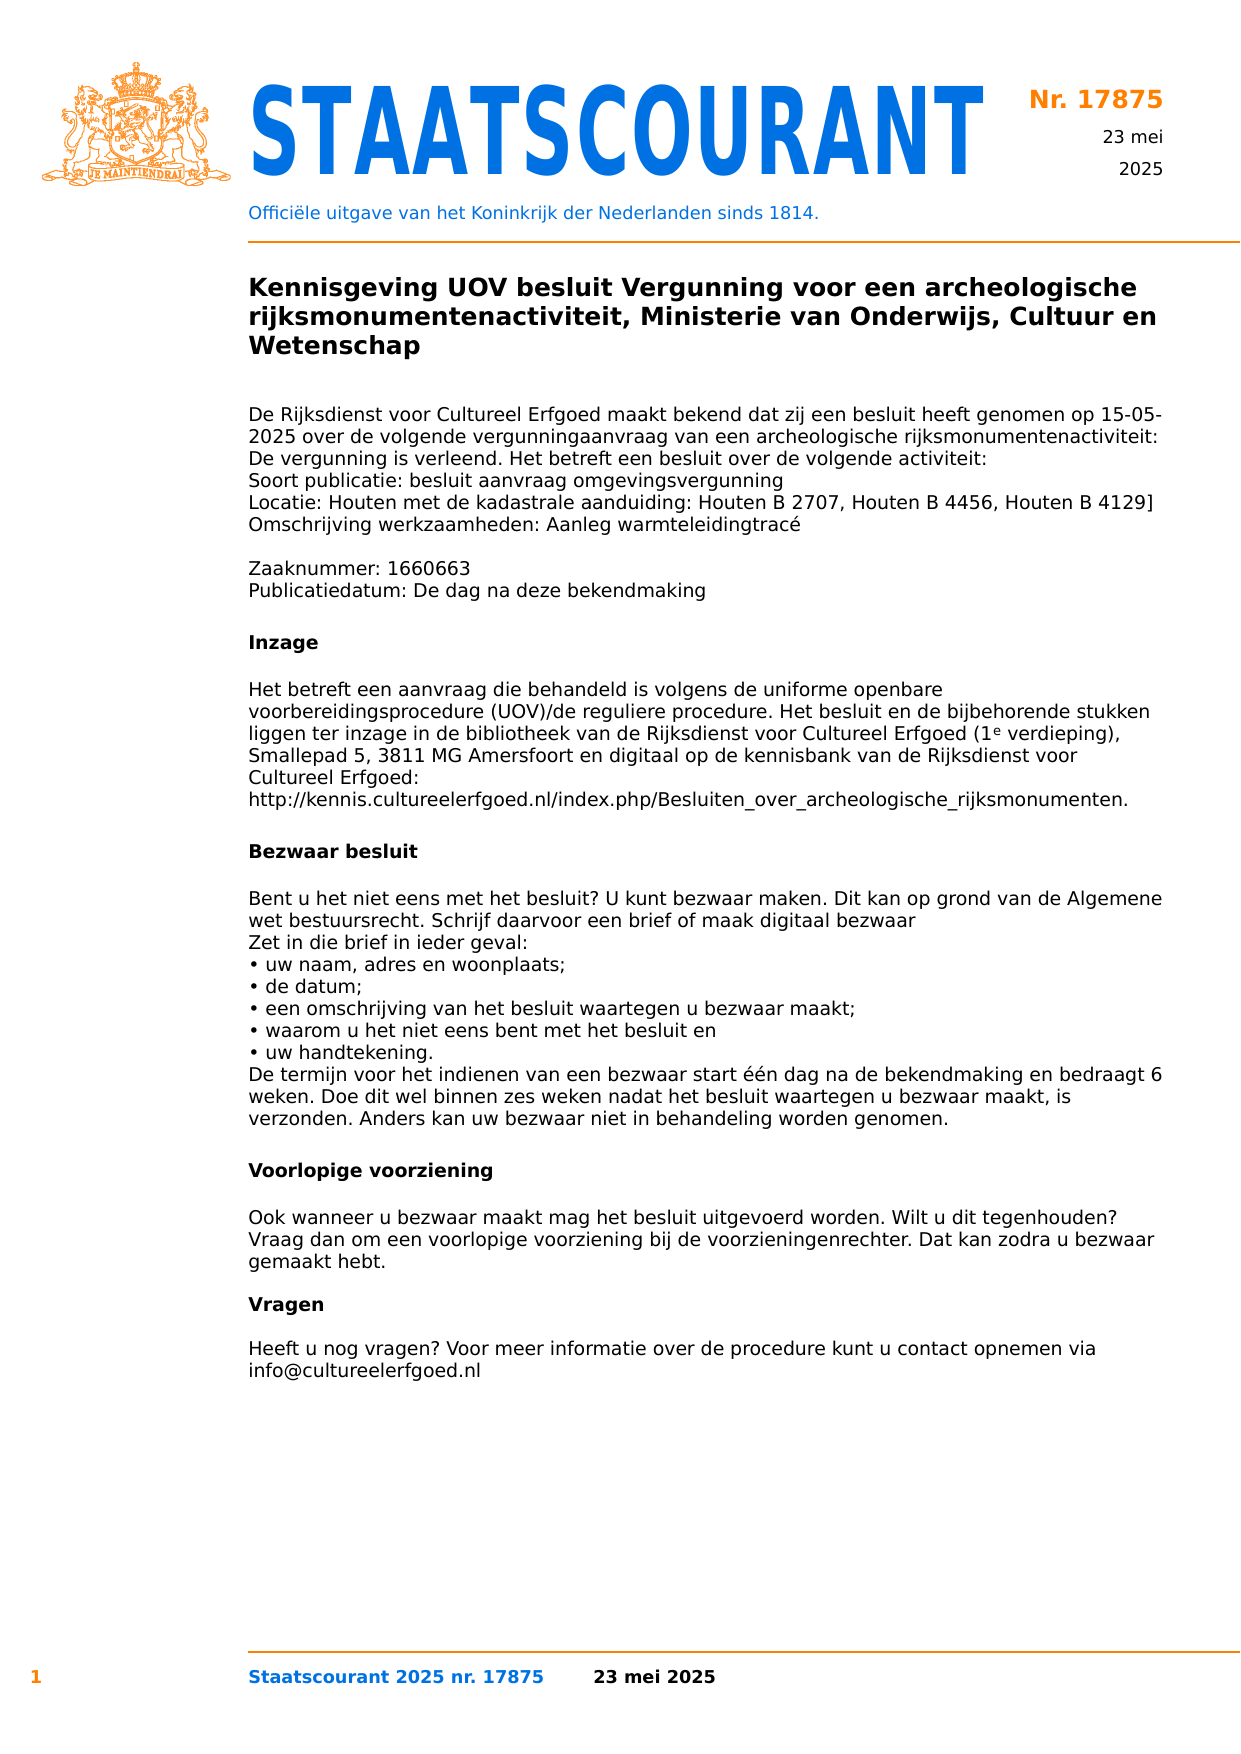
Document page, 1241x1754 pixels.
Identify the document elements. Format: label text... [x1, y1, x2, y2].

text Vragen [248, 1294, 1163, 1316]
text Heeft u nog vragen? Voor meer informatie over de procedure kunt u contact opnemen via [248, 1338, 1163, 1360]
text Soort publicatie: besluit aanvraag omgevingsvergunning [248, 470, 1163, 492]
table_cell Officiële uitgave van het Koninkrijk der Nederlanden sinds 1814. [248, 203, 1240, 241]
text De vergunning is verleend. Het betreft een besluit over de volgende activiteit: [248, 448, 1163, 470]
picture [41, 62, 231, 186]
text Bent u het niet eens met het besluit? U kunt bezwaar maken. Dit kan op grond van de Algemene wet bestuursrecht. Schrijf daarvoor een brief of maak digitaal bezwaar [248, 888, 1163, 932]
subtitle Kennisgeving UOV besluit Vergunning voor een archeologische rijksmonumentenactiviteit, Ministerie van Onderwijs, Cultuur en Wetenschap [248, 273, 1163, 361]
text De Rijksdienst voor Cultureel Erfgoed maakt bekend dat zij een besluit heeft genomen op 15-05-2025 over de volgende vergunningaanvraag van een archeologische rijksmonumentenactiviteit: [248, 404, 1163, 448]
text Zaaknummer: 1660663 [248, 558, 1163, 580]
table_cell 23 mei [998, 121, 1240, 153]
subtitle Voorlopige voorziening [248, 1159, 1163, 1182]
table_header [25, 62, 248, 241]
text De termijn voor het indienen van een bezwaar start één dag na de bekendmaking en bedraagt 6 weken. Doe dit wel binnen zes weken nadat het besluit waartegen u bezwaar maakt, is verzonden. Anders kan uw bezwaar niet in behandeling worden genomen. [248, 1064, 1163, 1129]
text • een omschrijving van het besluit waartegen u bezwaar maakt; [248, 998, 1163, 1020]
text info@cultureelerfgoed.nl [248, 1360, 1163, 1382]
text • de datum; [248, 976, 1163, 998]
text • waarom u het niet eens bent met het besluit en [248, 1020, 1163, 1042]
text Het betreft een aanvraag die behandeld is volgens de uniforme openbare voorbereidingsprocedure (UOV)/de reguliere procedure. Het besluit en de bijbehorende stukken liggen ter inzage in de bibliotheek van de Rijksdienst voor Cultureel Erfgoed (1e verdieping), Smallepad 5, 3811 MG Amersfoort en digitaal op de kennisbank van de Rijksdienst voor Cultureel Erfgoed: http://kennis.cultureelerfgoed.nl/index.php/Besluiten_over_archeologische_rijksmonumenten. [248, 679, 1163, 811]
text • uw handtekening. [248, 1042, 1163, 1064]
text Locatie: Houten met de kadastrale aanduiding: Houten B 2707, Houten B 4456, Houten B 4129] [248, 492, 1163, 514]
text • uw naam, adres en woonplaats; [248, 954, 1163, 976]
subtitle Bezwaar besluit [248, 841, 1163, 863]
text Ook wanneer u bezwaar maakt mag het besluit uitgevoerd worden. Wilt u dit tegenhouden? Vraag dan om een voorlopige voorziening bij de voorzieningenrechter. Dat kan zodra u bezwaar gemaakt hebt. [248, 1207, 1163, 1272]
table_cell 2025 [998, 153, 1240, 203]
text Zet in die brief in ieder geval: [248, 932, 1163, 954]
table_header STAATSCOURANT [248, 62, 998, 203]
table_header Nr. 17875 [998, 62, 1240, 121]
text Publicatiedatum: De dag na deze bekendmaking [248, 580, 1163, 602]
text Omschrijving werkzaamheden: Aanleg warmteleidingtracé [248, 514, 1163, 536]
subtitle Inzage [248, 632, 1163, 654]
